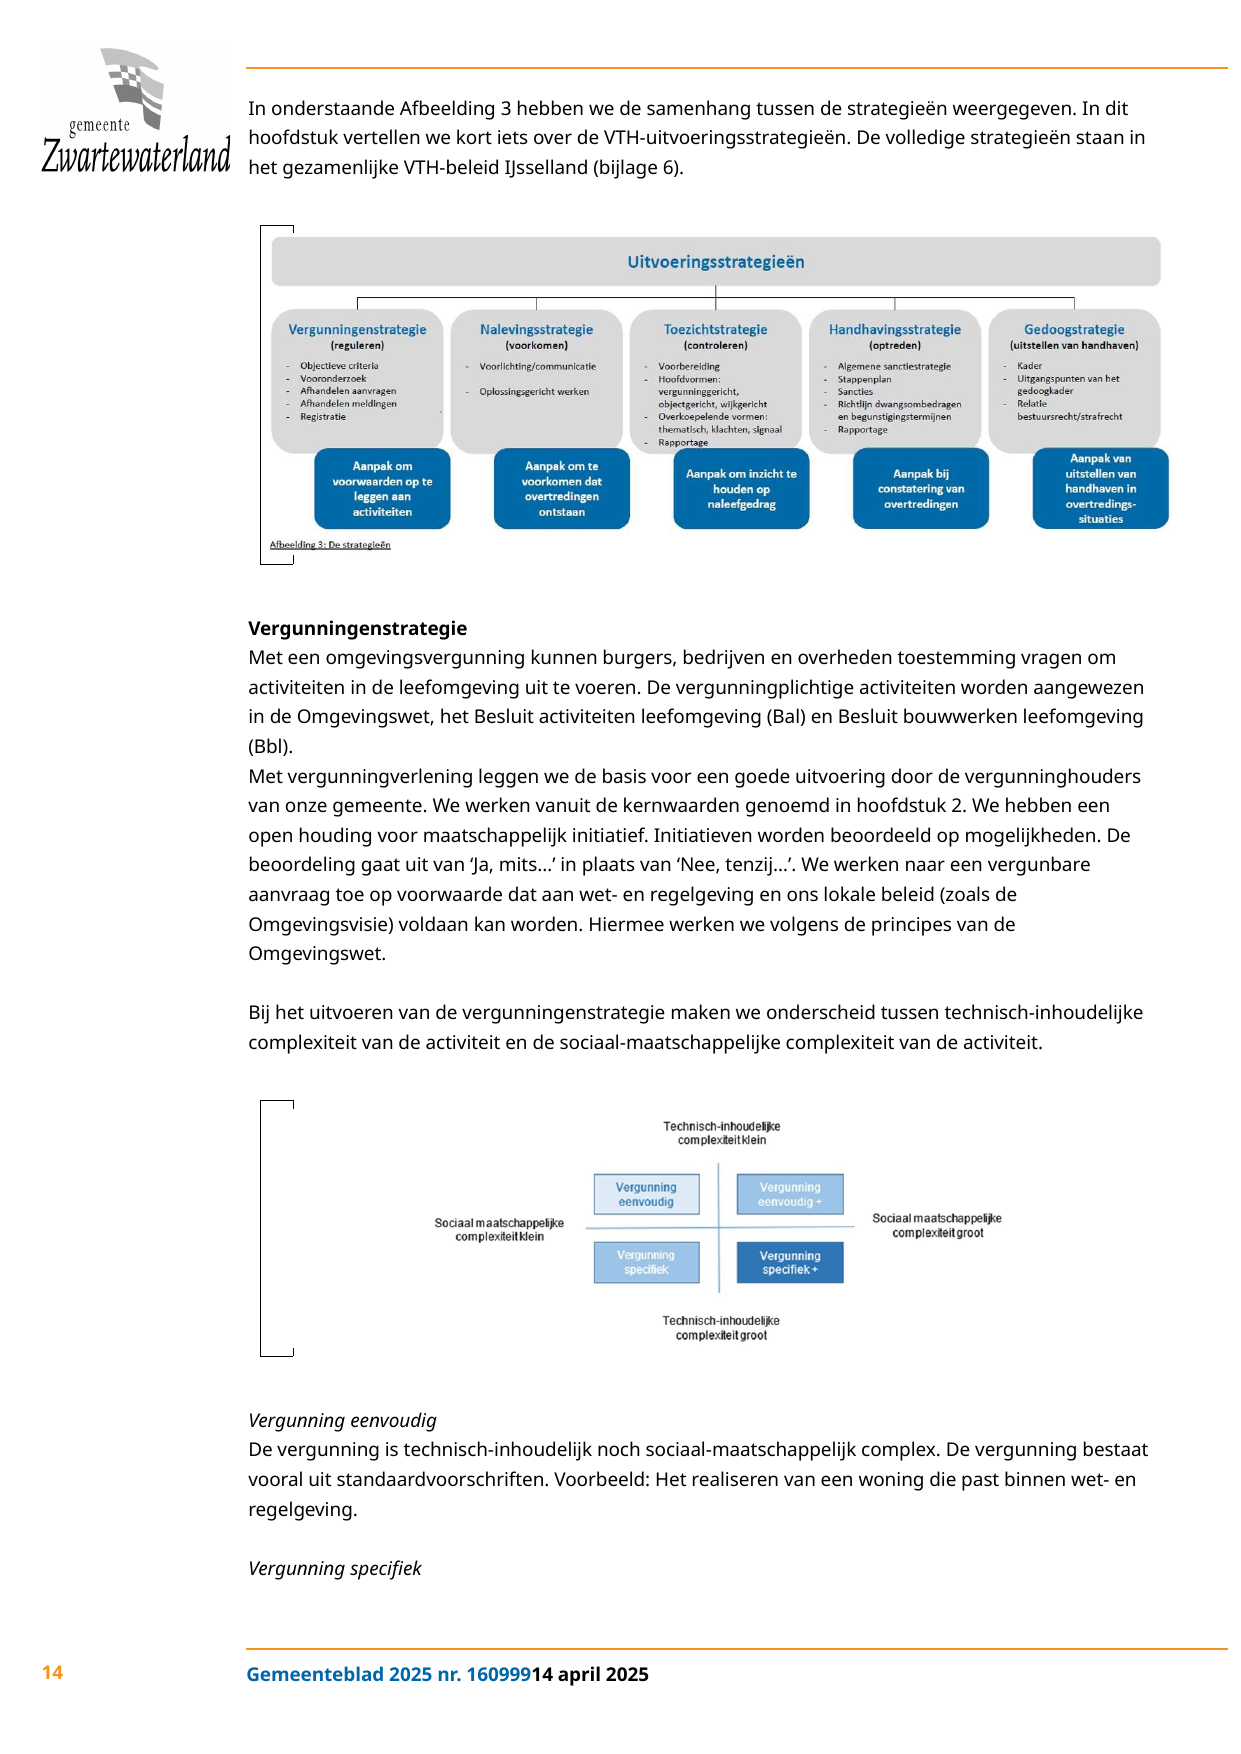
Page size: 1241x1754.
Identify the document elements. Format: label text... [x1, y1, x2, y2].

text De vergunning is technisch-inhoudelijk noch sociaal-maatschappelijk complex. De vergunning bestaat vooral uit standaardvoorschriften. Voorbeeld: Het realiseren van een woning die past binnen wet- en regelgeving. [248, 1437, 1152, 1522]
text Met vergunningverlening leggen we de basis voor een goede uitvoering door de vergunninghouders van onze gemeente. We werken vanuit de kernwaarden genoemd in hoofdstuk 2. We hebben een open houding voor maatschappelijk initiatief. Initiatieven worden beoordeeld op mogelijkheden. De beoordeling gaat uit van ‘Ja, mits…’ in plaats van ‘Nee, tenzij…’. We werken naar een vergunbare aanvraag toe op voorwaarde dat aan wet- en regelgeving en ons lokale beleid (zoals de Omgevingsvisie) voldaan kan worden. Hiermee werken we volgens de principes van de Omgevingswet. [248, 763, 1152, 966]
picture [268, 1109, 1173, 1348]
text Vergunning specifiek [248, 1555, 1152, 1581]
picture [268, 233, 1173, 555]
text Met een omgevingsvergunning kunnen burgers, bedrijven en overheden toestemming vragen om activiteiten in de leefomgeving uit te voeren. De vergunningplichtige activiteiten worden aangewezen in de Omgevingswet, het Besluit activiteiten leefomgeving (Bal) en Besluit bouwwerken leefomgeving (Bbl). [248, 644, 1152, 759]
text Bij het uitvoeren van de vergunningenstrategie maken we onderscheid tussen technisch-inhoudelijke complexiteit van de activiteit en de sociaal-maatschappelijke complexiteit van de activiteit. [248, 999, 1152, 1055]
text In onderstaande Afbeelding 3 hebben we de samenhang tussen de strategieën weergegeven. In dit hoofdstuk vertellen we kort iets over de VTH-uitvoeringsstrategieën. De volledige strategieën staan in het gezamenlijke VTH-beleid IJsselland (bijlage 6). [248, 95, 1152, 180]
text Vergunning eenvoudig [248, 1407, 1152, 1433]
picture [41, 47, 231, 172]
text Vergunningenstrategie [248, 615, 1152, 641]
